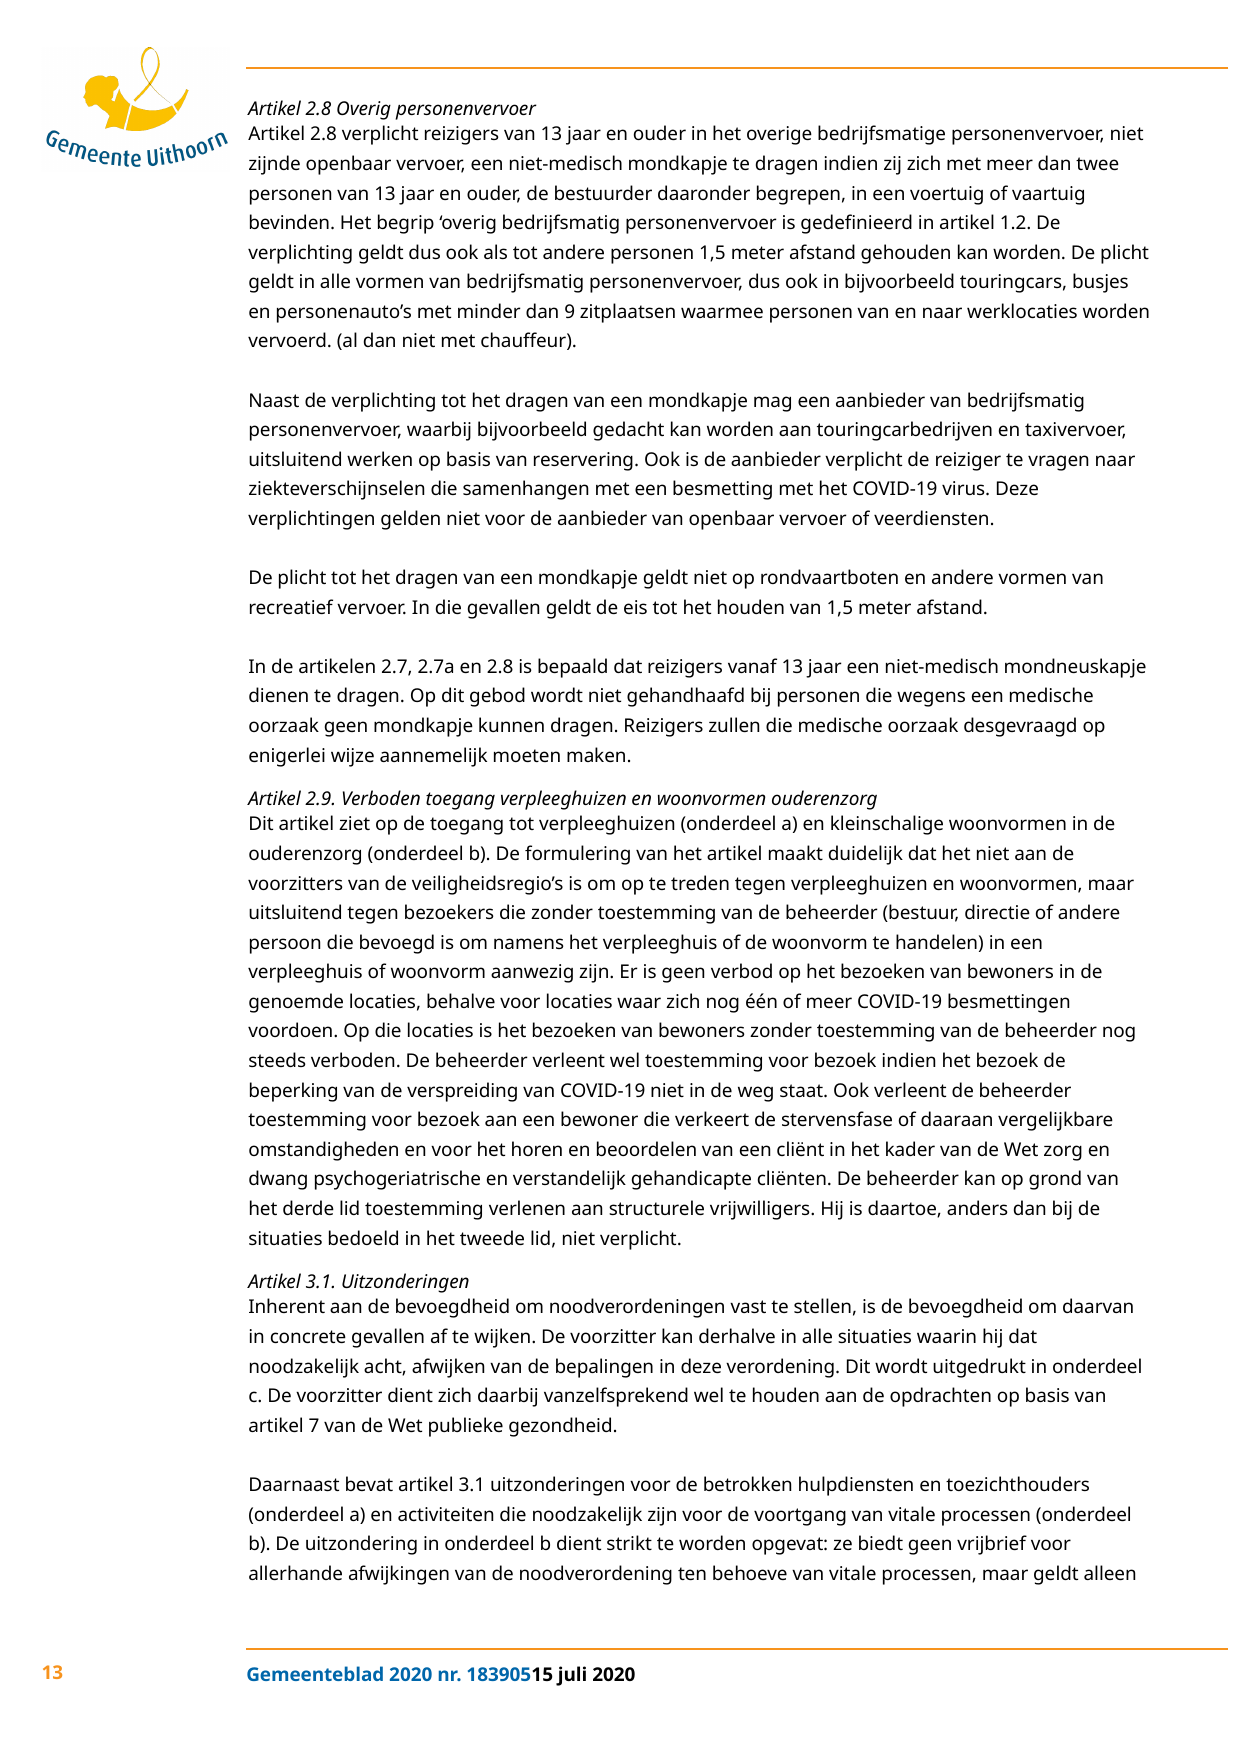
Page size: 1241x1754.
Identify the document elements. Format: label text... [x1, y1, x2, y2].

text In de artikelen 2.7, 2.7a en 2.8 is bepaald dat reizigers vanaf 13 jaar een niet-medisch mondneuskapje dienen te dragen. Op dit gebod wordt niet gehandhaafd bij personen die wegens een medische oorzaak geen mondkapje kunnen dragen. Reizigers zullen die medische oorzaak desgevraagd op enigerlei wijze aannemelijk moeten maken. [248, 653, 1152, 767]
text Naast de verplichting tot het dragen van een mondkapje mag een aanbieder van bedrijfsmatig personenvervoer, waarbij bijvoorbeeld gedacht kan worden aan touringcarbedrijven en taxivervoer, uitsluitend werken op basis van reservering. Ook is de aanbieder verplicht de reiziger te vragen naar ziekteverschijnselen die samenhangen met een besmetting met het COVID-19 virus. Deze verplichtingen gelden niet voor de aanbieder van openbaar vervoer of veerdiensten. [248, 387, 1152, 531]
picture [41, 47, 231, 172]
text Artikel 2.8 Overig personenvervoer [248, 95, 1152, 121]
text Artikel 2.8 verplicht reizigers van 13 jaar en ouder in het overige bedrijfsmatige personenvervoer, niet zijnde openbaar vervoer, een niet-medisch mondkapje te dragen indien zij zich met meer dan twee personen van 13 jaar en ouder, de bestuurder daaronder begrepen, in een voertuig of vaartuig bevinden. Het begrip ‘overig bedrijfsmatig personenvervoer is gedefinieerd in artikel 1.2. De verplichting geldt dus ook als tot andere personen 1,5 meter afstand gehouden kan worden. De plicht geldt in alle vormen van bedrijfsmatig personenvervoer, dus ook in bijvoorbeeld touringcars, busjes en personenauto’s met minder dan 9 zitplaatsen waarmee personen van en naar werklocaties worden vervoerd. (al dan niet met chauffeur). [248, 121, 1152, 353]
text Daarnaast bevat artikel 3.1 uitzonderingen voor de betrokken hulpdiensten en toezichthouders (onderdeel a) en activiteiten die noodzakelijk zijn voor de voortgang van vitale processen (onderdeel b). De uitzondering in onderdeel b dient strikt te worden opgevat: ze biedt geen vrijbrief voor allerhande afwijkingen van de noodverordening ten behoeve van vitale processen, maar geldt alleen [248, 1471, 1152, 1586]
text Artikel 3.1. Uitzonderingen [248, 1268, 1152, 1294]
text Artikel 2.9. Verboden toegang verpleeghuizen en woonvormen ouderenzorg [248, 785, 1152, 811]
text De plicht tot het dragen van een mondkapje geldt niet op rondvaartboten en andere vormen van recreatief vervoer. In die gevallen geldt de eis tot het houden van 1,5 meter afstand. [248, 564, 1152, 619]
text Inherent aan de bevoegdheid om noodverordeningen vast te stellen, is de bevoegdheid om daarvan in concrete gevallen af te wijken. De voorzitter kan derhalve in alle situaties waarin hij dat noodzakelijk acht, afwijken van de bepalingen in deze verordening. Dit wordt uitgedrukt in onderdeel c. De voorzitter dient zich daarbij vanzelfsprekend wel te houden aan de opdrachten op basis van artikel 7 van de Wet publieke gezondheid. [248, 1294, 1152, 1438]
text Dit artikel ziet op de toegang tot verpleeghuizen (onderdeel a) en kleinschalige woonvormen in de ouderenzorg (onderdeel b). De formulering van het artikel maakt duidelijk dat het niet aan de voorzitters van de veiligheidsregio’s is om op te treden tegen verpleeghuizen en woonvormen, maar uitsluitend tegen bezoekers die zonder toestemming van de beheerder (bestuur, directie of andere persoon die bevoegd is om namens het verpleeghuis of de woonvorm te handelen) in een verpleeghuis of woonvorm aanwezig zijn. Er is geen verbod op het bezoeken van bewoners in de genoemde locaties, behalve voor locaties waar zich nog één of meer COVID-19 besmettingen voordoen. Op die locaties is het bezoeken van bewoners zonder toestemming van de beheerder nog steeds verboden. De beheerder verleent wel toestemming voor bezoek indien het bezoek de beperking van de verspreiding van COVID-19 niet in de weg staat. Ook verleent de beheerder toestemming voor bezoek aan een bewoner die verkeert de stervensfase of daaraan vergelijkbare omstandigheden en voor het horen en beoordelen van een cliënt in het kader van de Wet zorg en dwang psychogeriatrische en verstandelijk gehandicapte cliënten. De beheerder kan op grond van het derde lid toestemming verlenen aan structurele vrijwilligers. Hij is daartoe, anders dan bij de situaties bedoeld in het tweede lid, niet verplicht. [248, 811, 1152, 1251]
